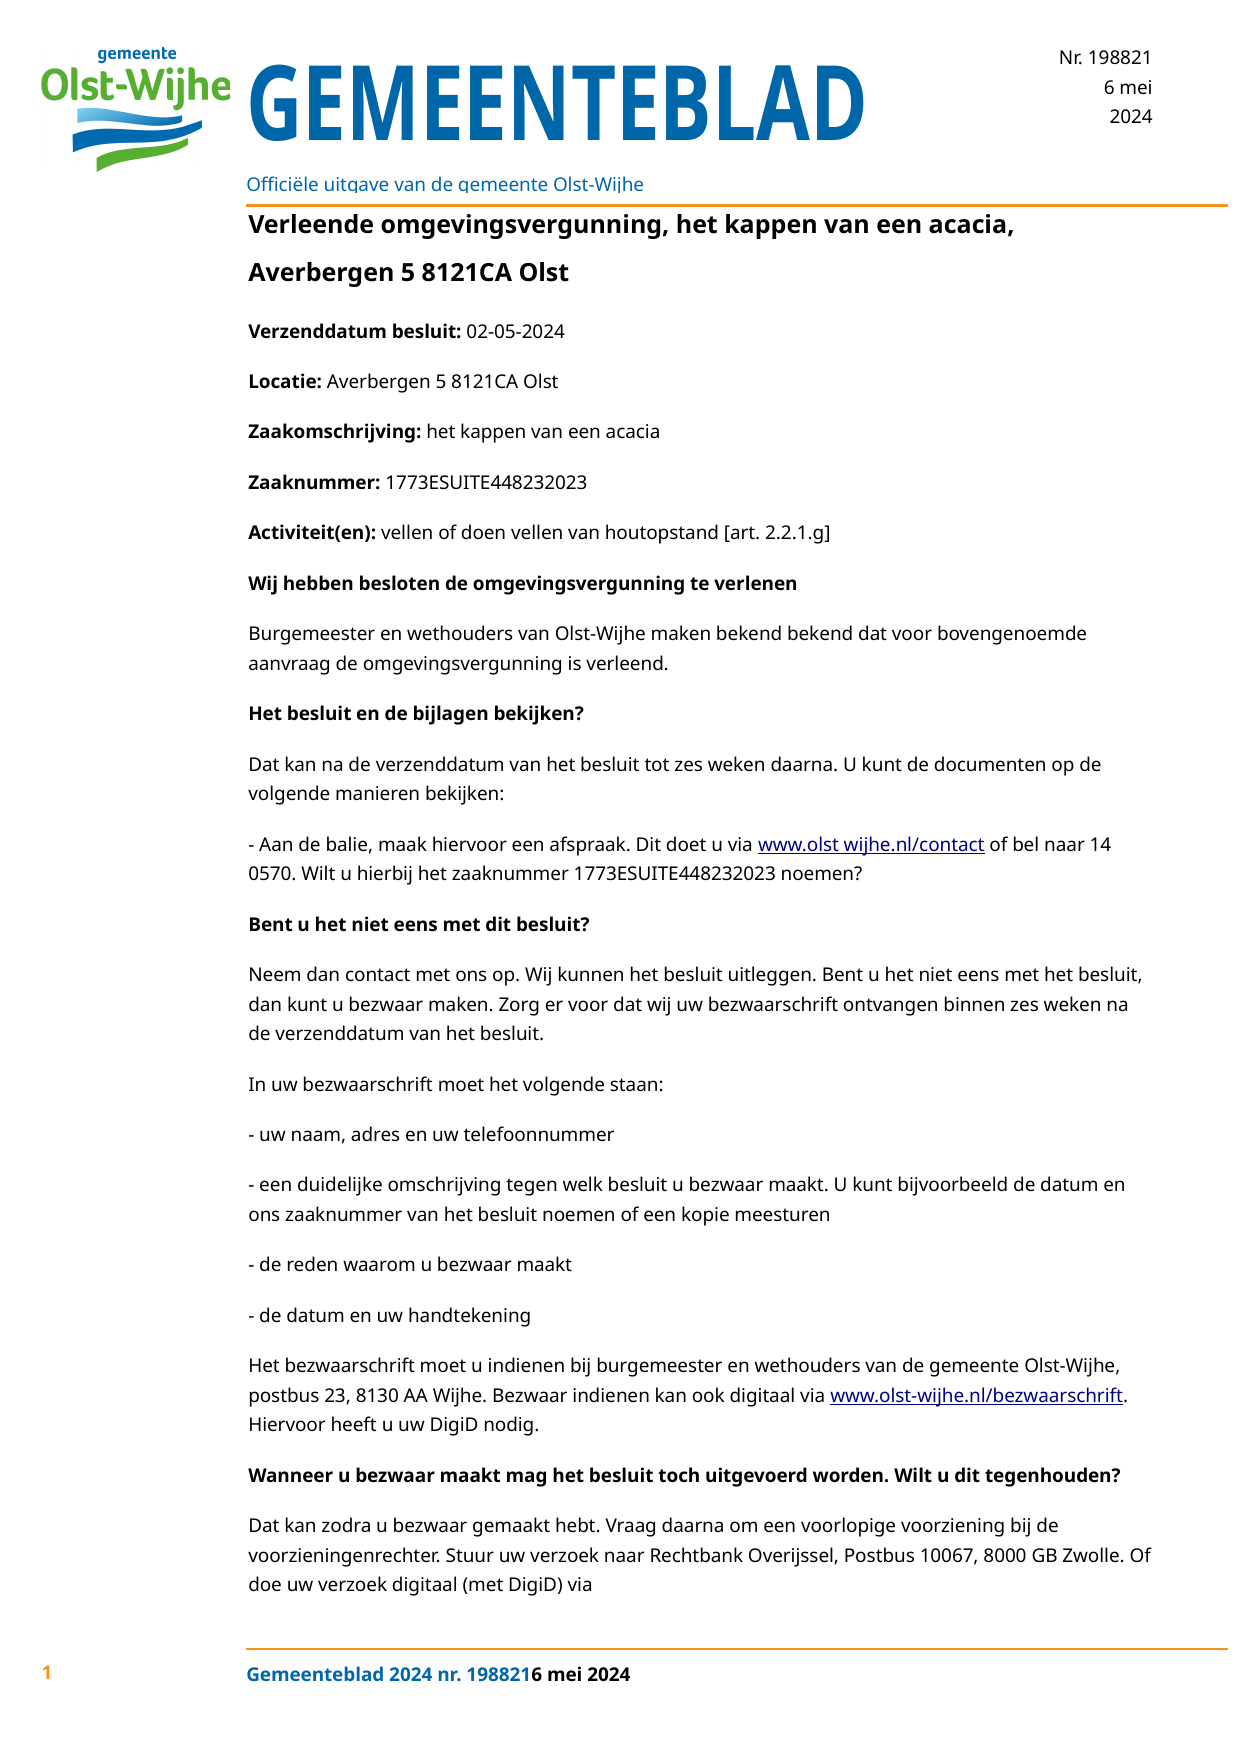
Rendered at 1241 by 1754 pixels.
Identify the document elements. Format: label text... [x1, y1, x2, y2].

text Neem dan contact met ons op. Wij kunnen het besluit uitleggen. Bent u het niet eens met het besluit, dan kunt u bezwaar maken. Zorg er voor dat wij uw bezwaarschrift ontvangen binnen zes weken na de verzenddatum van het besluit. [248, 961, 1152, 1046]
text Zaaknummer: 1773ESUITE448232023 [248, 469, 1152, 495]
text - de datum en uw handtekening [248, 1302, 1152, 1328]
text - uw naam, adres en uw telefoonnummer [248, 1121, 1152, 1147]
picture [41, 47, 231, 172]
text - een duidelijke omschrijving tegen welk besluit u bezwaar maakt. U kunt bijvoorbeeld de datum en ons zaaknummer van het besluit noemen of een kopie meesturen [248, 1172, 1152, 1227]
text Verzenddatum besluit: 02-05-2024 [248, 318, 1152, 344]
text Wanneer u bezwaar maakt mag het besluit toch uitgevoerd worden. Wilt u dit tegenhouden? [248, 1462, 1152, 1488]
text Wij hebben besloten de omgevingsvergunning te verlenen [248, 570, 1152, 596]
text Locatie: Averbergen 5 8121CA Olst [248, 368, 1152, 394]
text - Aan de balie, maak hiervoor een afspraak. Dit doet u via www.olst wijhe.nl/contact of bel naar 14 0570. Wilt u hierbij het zaaknummer 1773ESUITE448232023 noemen? [248, 831, 1152, 886]
text Dat kan na de verzenddatum van het besluit tot zes weken daarna. U kunt de documenten op de volgende manieren bekijken: [248, 751, 1152, 806]
text Het bezwaarschrift moet u indienen bij burgemeester en wethouders van de gemeente Olst-Wijhe, postbus 23, 8130 AA Wijhe. Bezwaar indienen kan ook digitaal via www.olst-wijhe.nl/bezwaarschrift. Hiervoor heeft u uw DigiD nodig. [248, 1352, 1152, 1437]
text - de reden waarom u bezwaar maakt [248, 1252, 1152, 1277]
text Verleende omgevingsvergunning, het kappen van een acacia, Averbergen 5 8121CA Olst [248, 207, 1152, 288]
text In uw bezwaarschrift moet het volgende staan: [248, 1071, 1152, 1097]
text Burgemeester en wethouders van Olst-Wijhe maken bekend bekend dat voor bovengenoemde aanvraag de omgevingsvergunning is verleend. [248, 620, 1152, 676]
text Het besluit en de bijlagen bekijken? [248, 700, 1152, 726]
text Activiteit(en): vellen of doen vellen van houtopstand [art. 2.2.1.g] [248, 519, 1152, 545]
text Dat kan zodra u bezwaar gemaakt hebt. Vraag daarna om een voorlopige voorziening bij de voorzieningenrechter. Stuur uw verzoek naar Rechtbank Overijssel, Postbus 10067, 8000 GB Zwolle. Of doe uw verzoek digitaal (met DigiD) via [248, 1512, 1152, 1597]
text Bent u het niet eens met dit besluit? [248, 911, 1152, 937]
text Zaakomschrijving: het kappen van een acacia [248, 419, 1152, 444]
